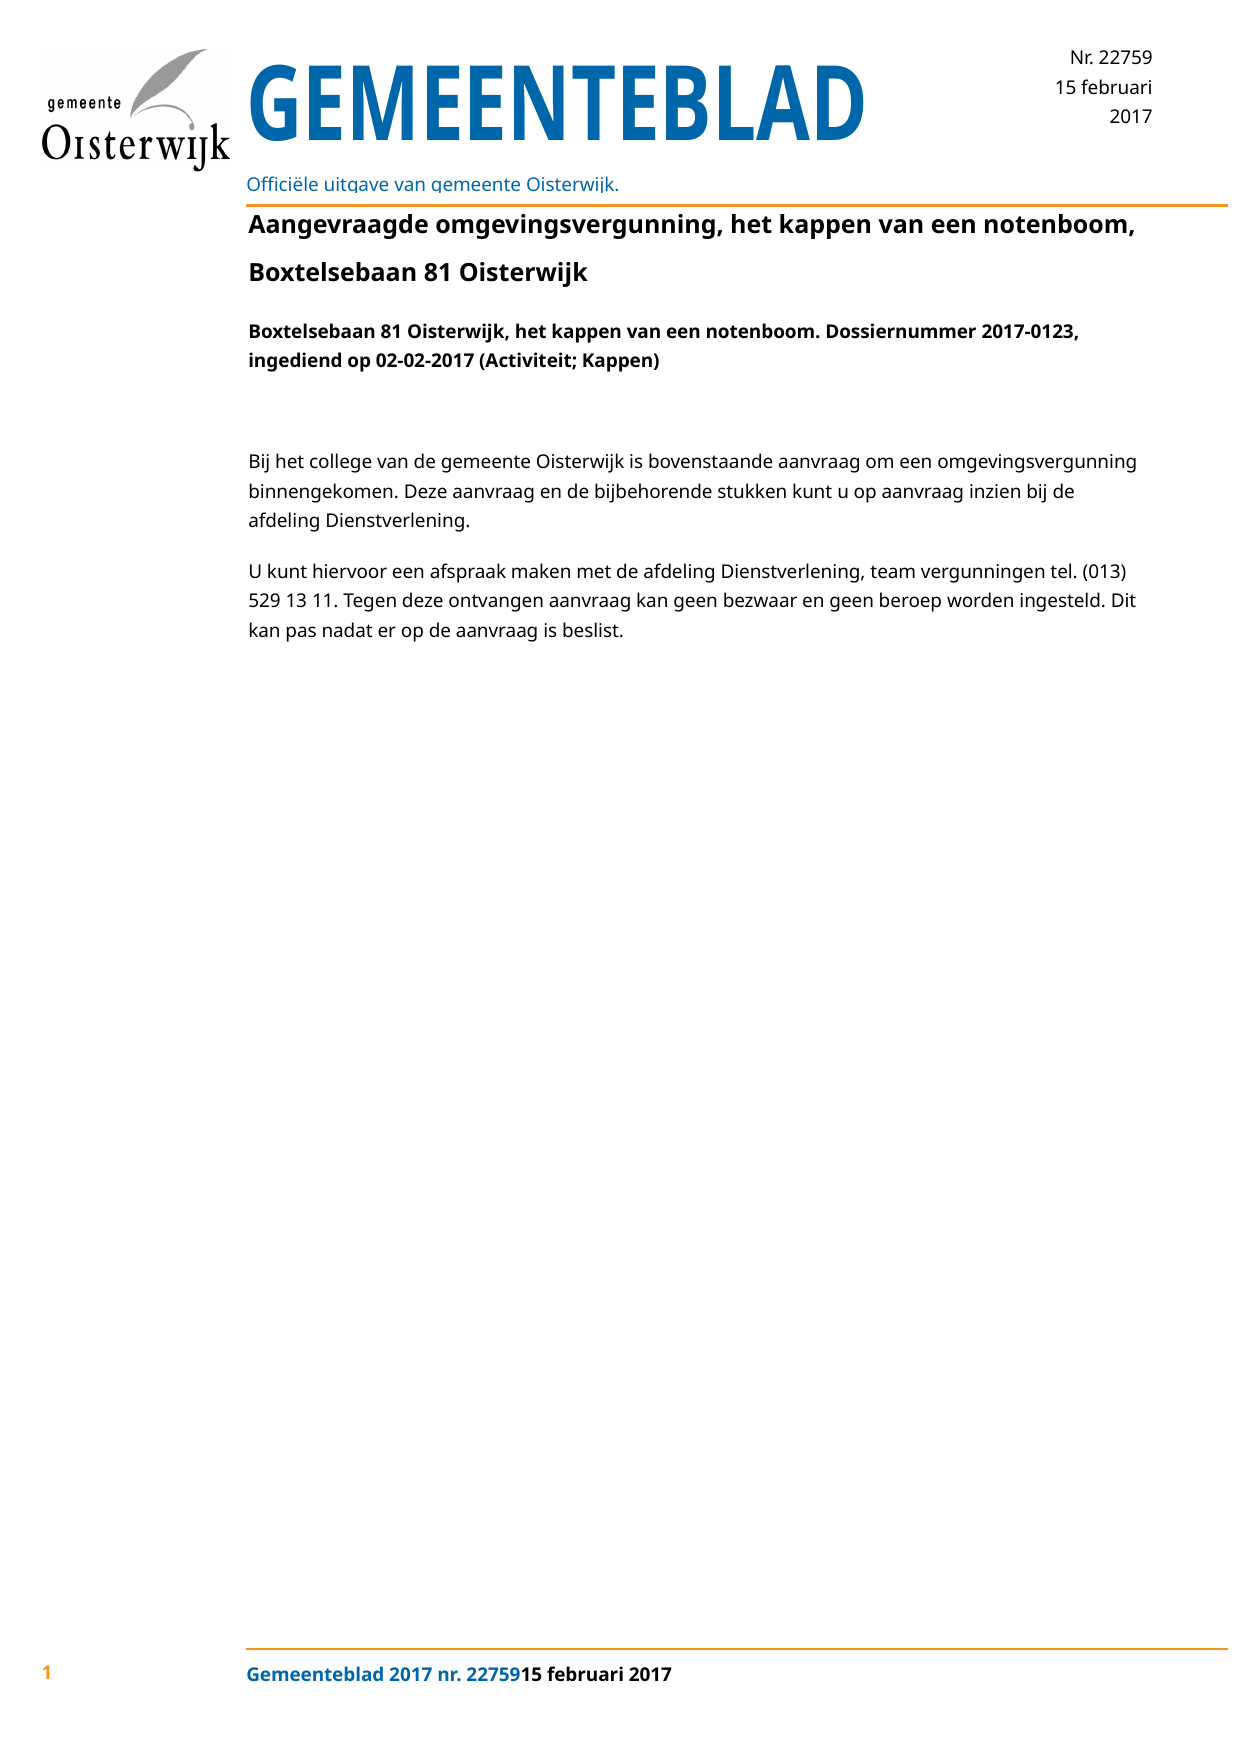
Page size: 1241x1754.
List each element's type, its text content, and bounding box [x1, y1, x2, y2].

text U kunt hiervoor een afspraak maken met de afdeling Dienstverlening, team vergunningen tel. (013) 529 13 11. Tegen deze ontvangen aanvraag kan geen bezwaar en geen beroep worden ingesteld. Dit kan pas nadat er op de aanvraag is beslist. [248, 558, 1152, 643]
text Aangevraagde omgevingsvergunning, het kappen van een notenboom, Boxtelsebaan 81 Oisterwijk [248, 207, 1152, 288]
text Bij het college van de gemeente Oisterwijk is bovenstaande aanvraag om een omgevingsvergunning binnengekomen. Deze aanvraag en de bijbehorende stukken kunt u op aanvraag inzien bij de afdeling Dienstverlening. [248, 448, 1152, 533]
text Boxtelsebaan 81 Oisterwijk, het kappen van een notenboom. Dossiernummer 2017-0123, ingediend op 02-02-2017 (Activiteit; Kappen) [248, 318, 1152, 373]
picture [41, 47, 231, 172]
